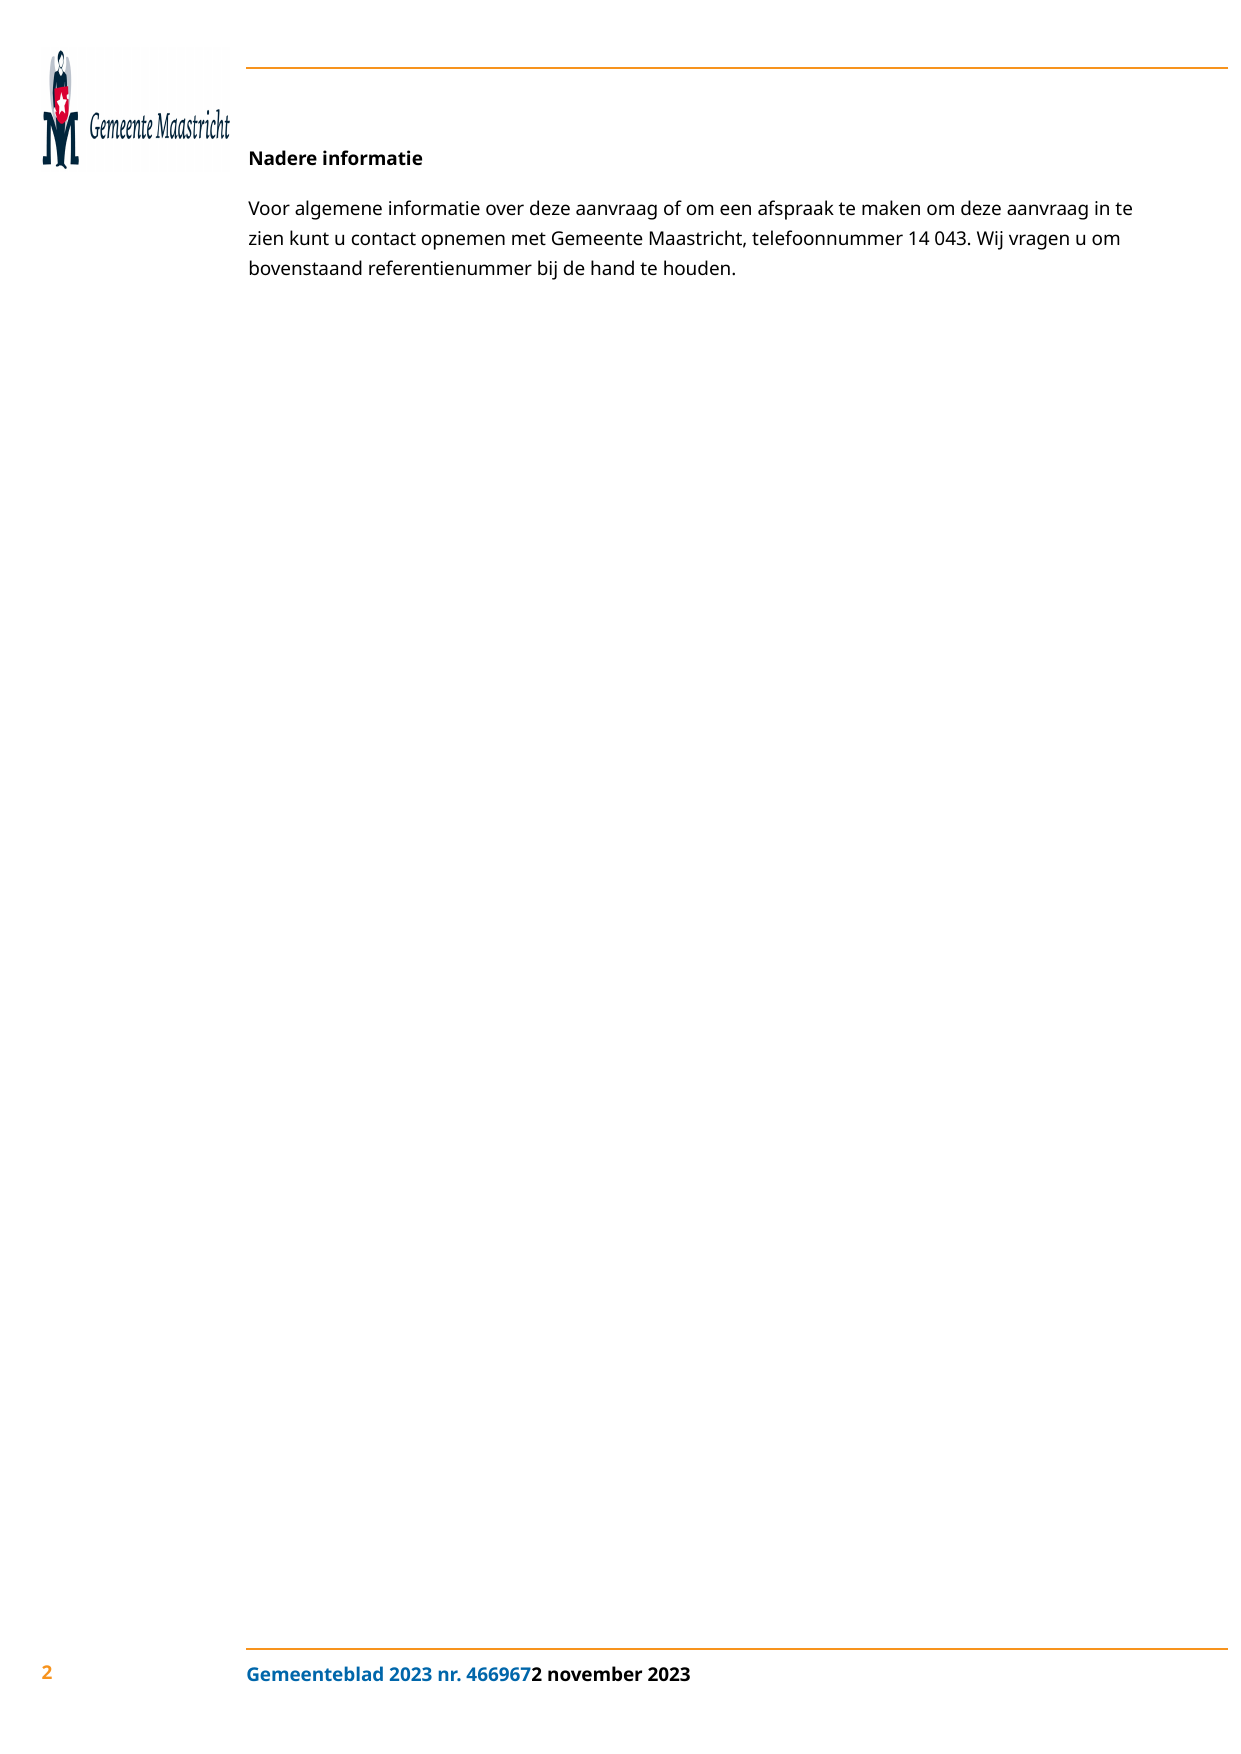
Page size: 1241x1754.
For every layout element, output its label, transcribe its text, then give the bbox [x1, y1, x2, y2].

picture [41, 47, 231, 172]
text Nadere informatie [248, 145, 1152, 171]
text Voor algemene informatie over deze aanvraag of om een afspraak te maken om deze aanvraag in te zien kunt u contact opnemen met Gemeente Maastricht, telefoonnummer 14 043. Wij vragen u om bovenstaand referentienummer bij de hand te houden. [248, 196, 1152, 281]
